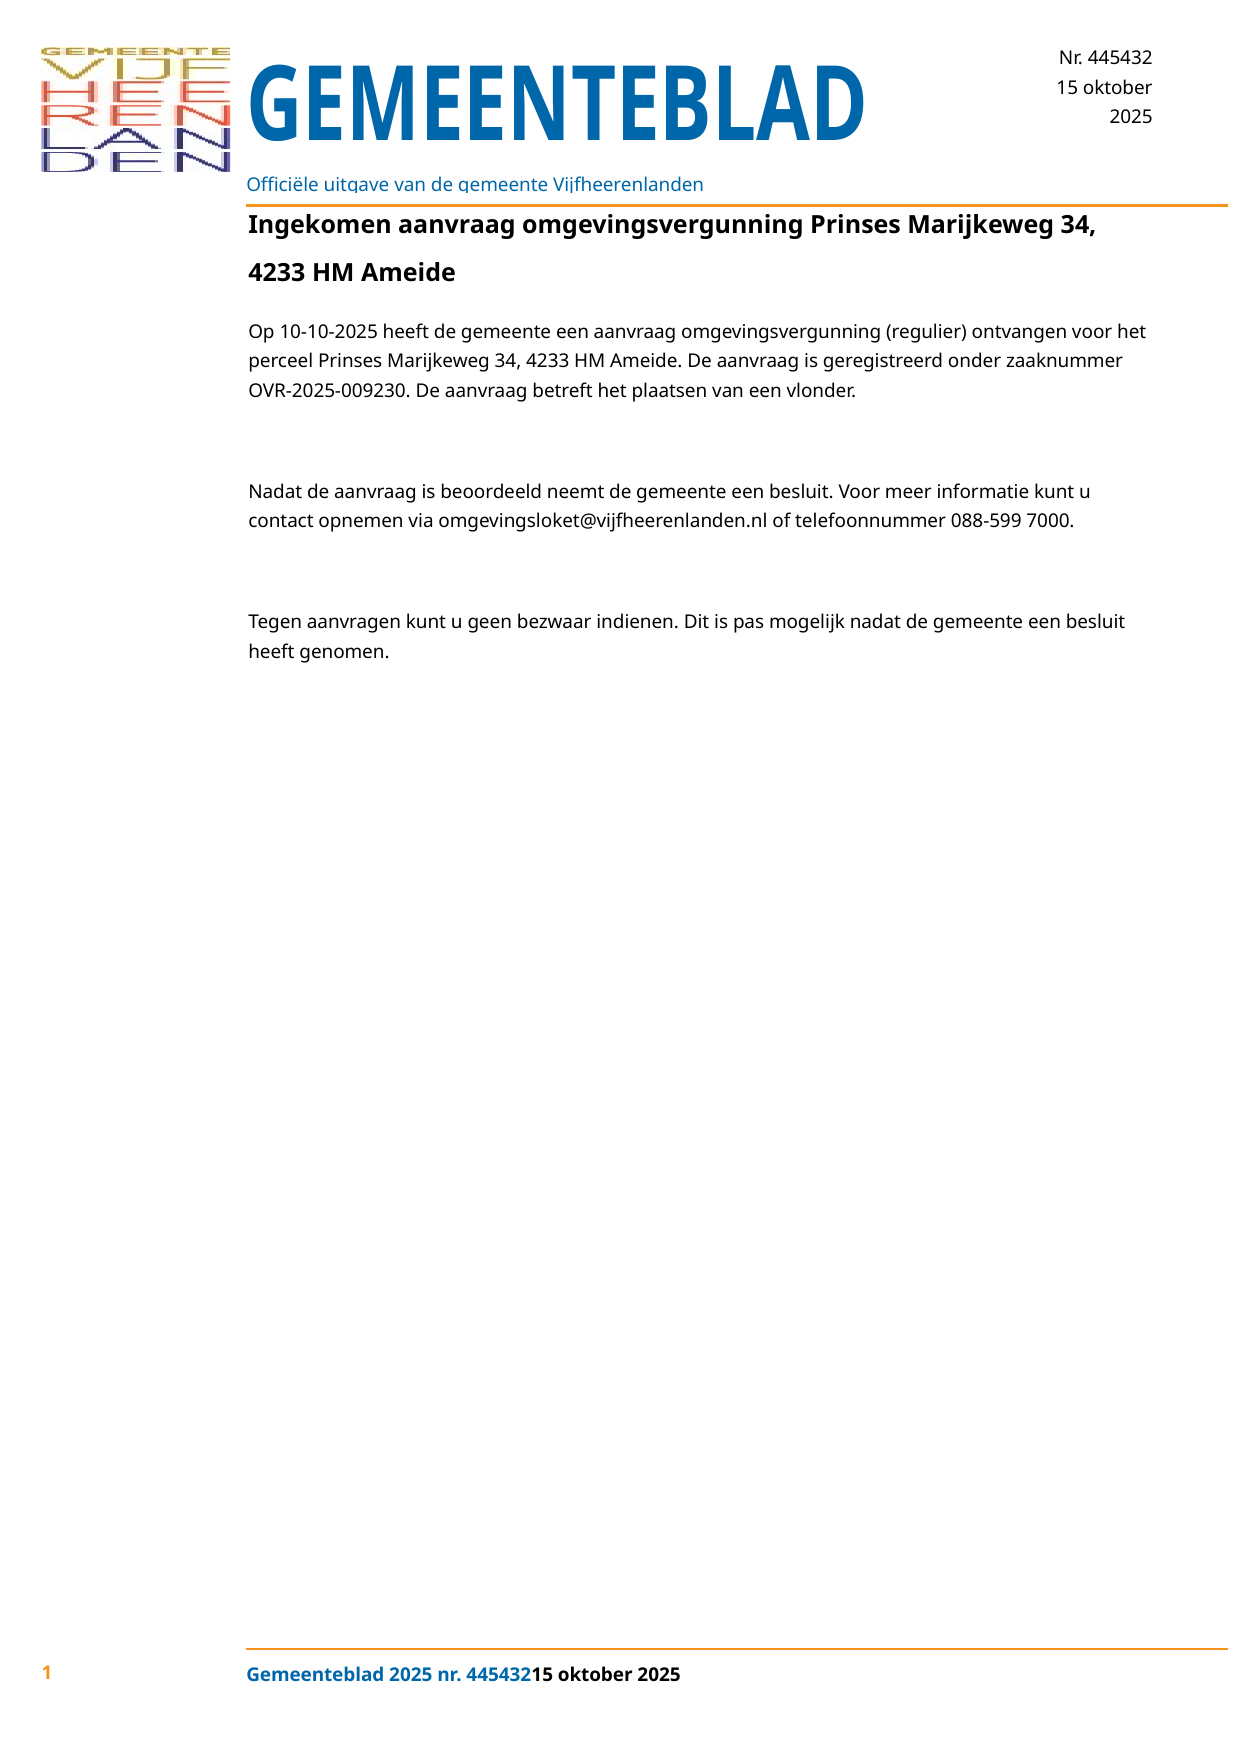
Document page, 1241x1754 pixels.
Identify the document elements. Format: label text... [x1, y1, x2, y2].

text Tegen aanvragen kunt u geen bezwaar indienen. Dit is pas mogelijk nadat de gemeente een besluit heeft genomen. [248, 608, 1152, 664]
picture [41, 47, 231, 172]
text Op 10-10-2025 heeft de gemeente een aanvraag omgevingsvergunning (regulier) ontvangen voor het perceel Prinses Marijkeweg 34, 4233 HM Ameide. De aanvraag is geregistreerd onder zaaknummer OVR-2025-009230. De aanvraag betreft het plaatsen van een vlonder. [248, 318, 1152, 403]
text Ingekomen aanvraag omgevingsvergunning Prinses Marijkeweg 34, 4233 HM Ameide [248, 207, 1152, 288]
text Nadat de aanvraag is beoordeeld neemt de gemeente een besluit. Voor meer informatie kunt u contact opnemen via omgevingsloket@vijfheerenlanden.nl of telefoonnummer 088-599 7000. [248, 478, 1152, 533]
